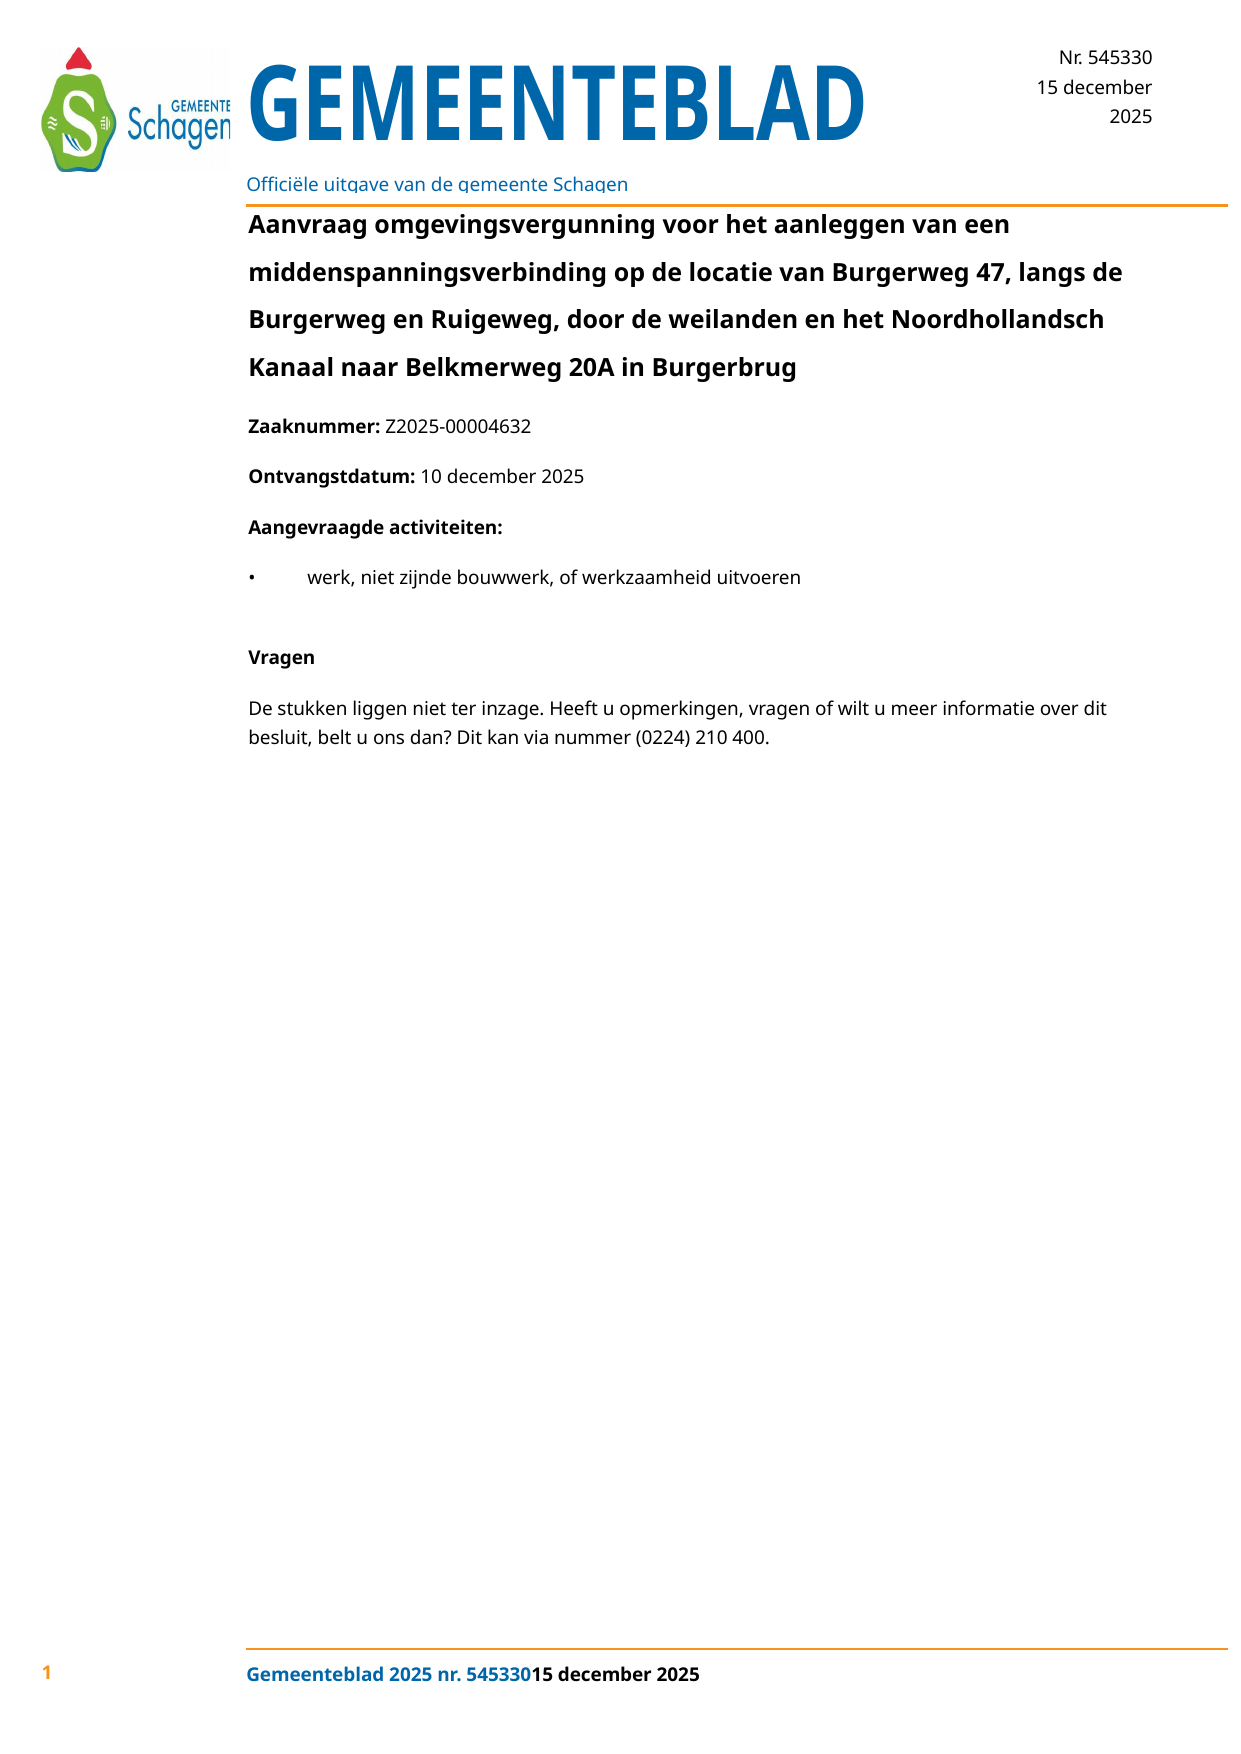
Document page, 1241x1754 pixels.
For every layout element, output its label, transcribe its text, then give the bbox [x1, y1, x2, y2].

list werk, niet zijnde bouwwerk, of werkzaamheid uitvoeren [248, 564, 1152, 590]
text Aanvraag omgevingsvergunning voor het aanleggen van een middenspanningsverbinding op de locatie van Burgerweg 47, langs de Burgerweg en Ruigeweg, door de weilanden en het Noordhollandsch Kanaal naar Belkmerweg 20A in Burgerbrug [248, 207, 1152, 384]
picture [41, 47, 231, 172]
text Vragen [248, 644, 1152, 670]
text Zaaknummer: Z2025-00004632 [248, 413, 1152, 439]
text Aangevraagde activiteiten: [248, 514, 1152, 540]
text De stukken liggen niet ter inzage. Heeft u opmerkingen, vragen of wilt u meer informatie over dit besluit, belt u ons dan? Dit kan via nummer (0224) 210 400. [248, 695, 1152, 750]
text Ontvangstdatum: 10 december 2025 [248, 463, 1152, 489]
